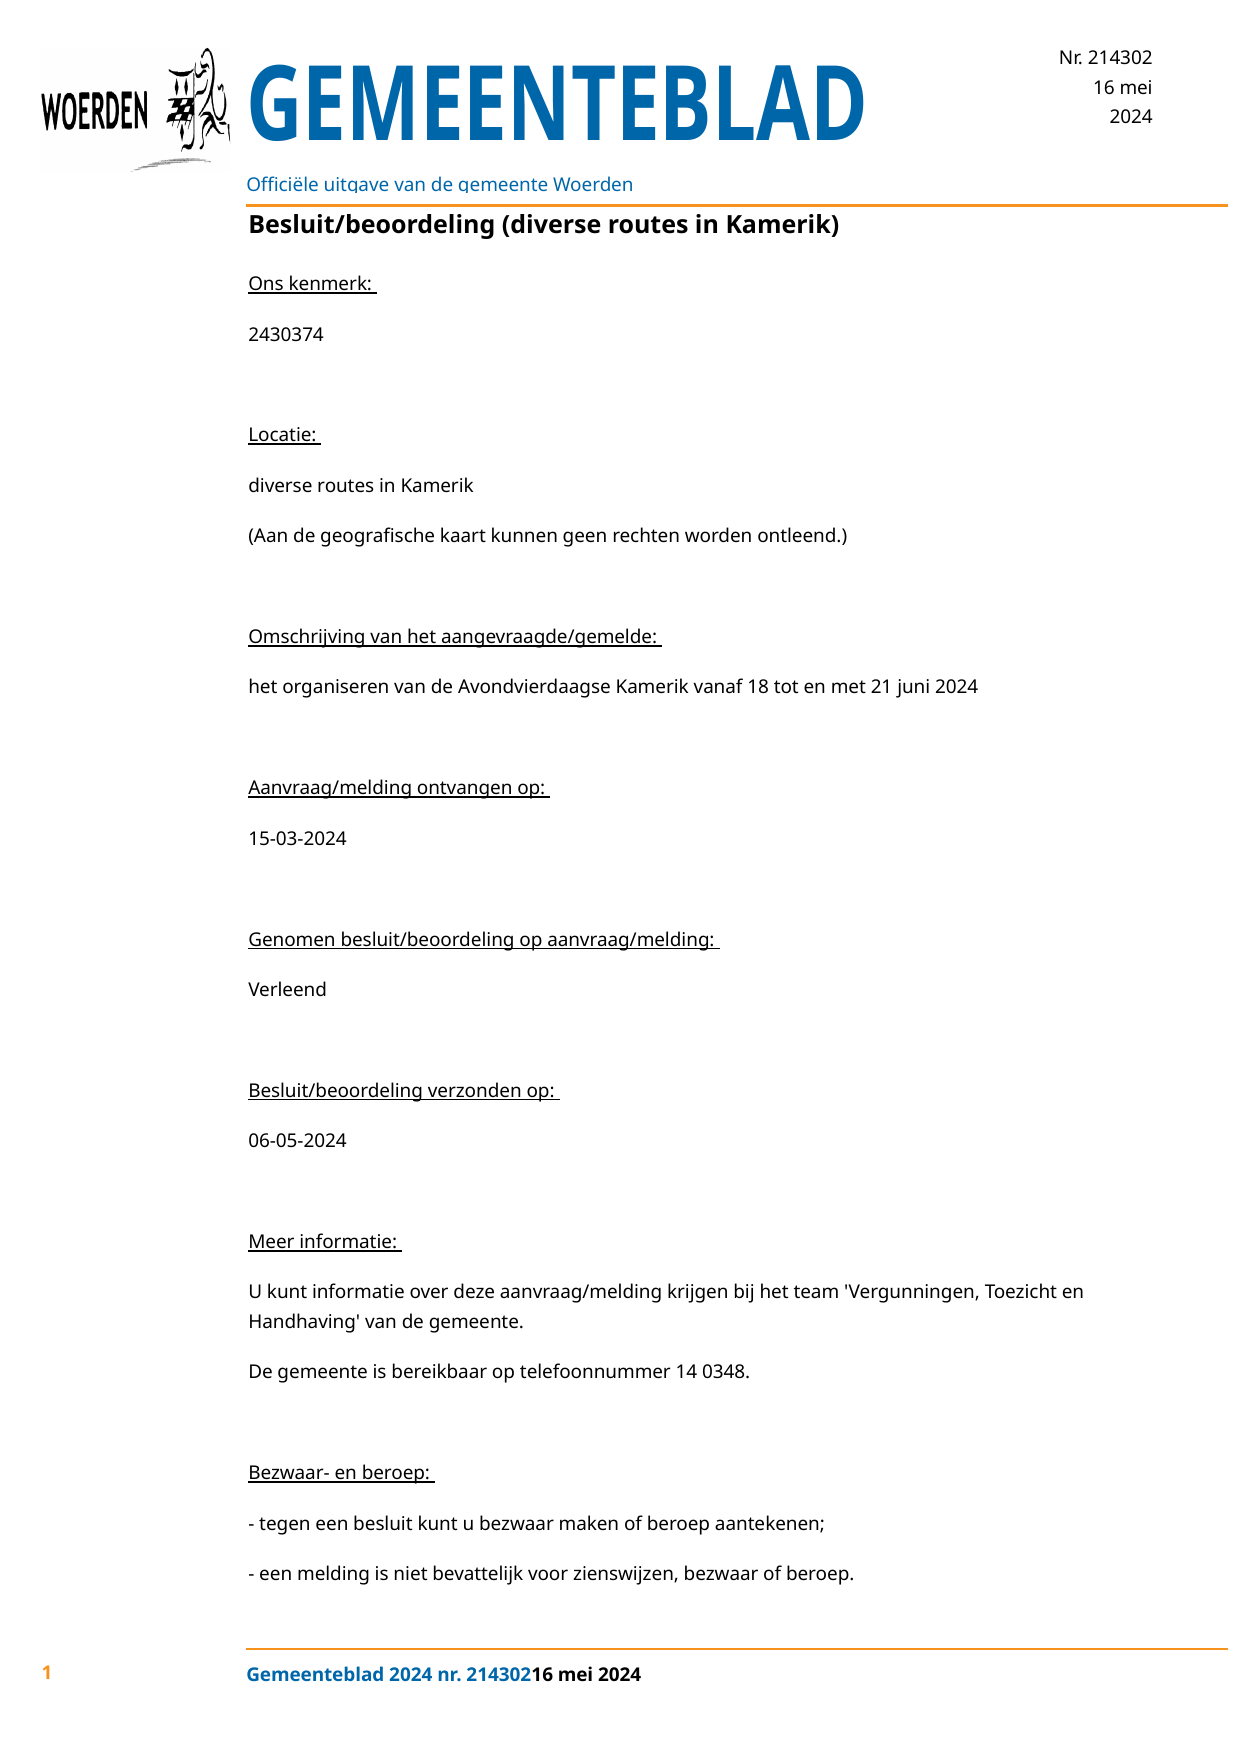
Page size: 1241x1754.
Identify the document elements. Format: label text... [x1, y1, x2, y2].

text Meer informatie: [248, 1228, 1152, 1254]
picture [41, 47, 231, 172]
text - tegen een besluit kunt u bezwaar maken of beroep aantekenen; [248, 1510, 1152, 1536]
text U kunt informatie over deze aanvraag/melding krijgen bij het team 'Vergunningen, Toezicht en Handhaving' van de gemeente. [248, 1279, 1152, 1334]
text het organiseren van de Avondvierdaagse Kamerik vanaf 18 tot en met 21 juni 2024 [248, 674, 1152, 699]
text De gemeente is bereikbaar op telefoonnummer 14 0348. [248, 1359, 1152, 1384]
text Genomen besluit/beoordeling op aanvraag/melding: [248, 926, 1152, 951]
text - een melding is niet bevattelijk voor zienswijzen, bezwaar of beroep. [248, 1560, 1152, 1586]
text Aanvraag/melding ontvangen op: [248, 774, 1152, 800]
text (Aan de geografische kaart kunnen geen rechten worden ontleend.) [248, 522, 1152, 548]
text 06-05-2024 [248, 1127, 1152, 1153]
text Locatie: [248, 422, 1152, 447]
text 2430374 [248, 321, 1152, 346]
text diverse routes in Kamerik [248, 472, 1152, 498]
text Besluit/beoordeling (diverse routes in Kamerik) [248, 207, 1152, 241]
text 15-03-2024 [248, 825, 1152, 851]
text Verleend [248, 976, 1152, 1002]
text Besluit/beoordeling verzonden op: [248, 1077, 1152, 1103]
text Ons kenmerk: [248, 270, 1152, 296]
text Omschrijving van het aangevraagde/gemelde: [248, 623, 1152, 649]
text Bezwaar- en beroep: [248, 1459, 1152, 1485]
